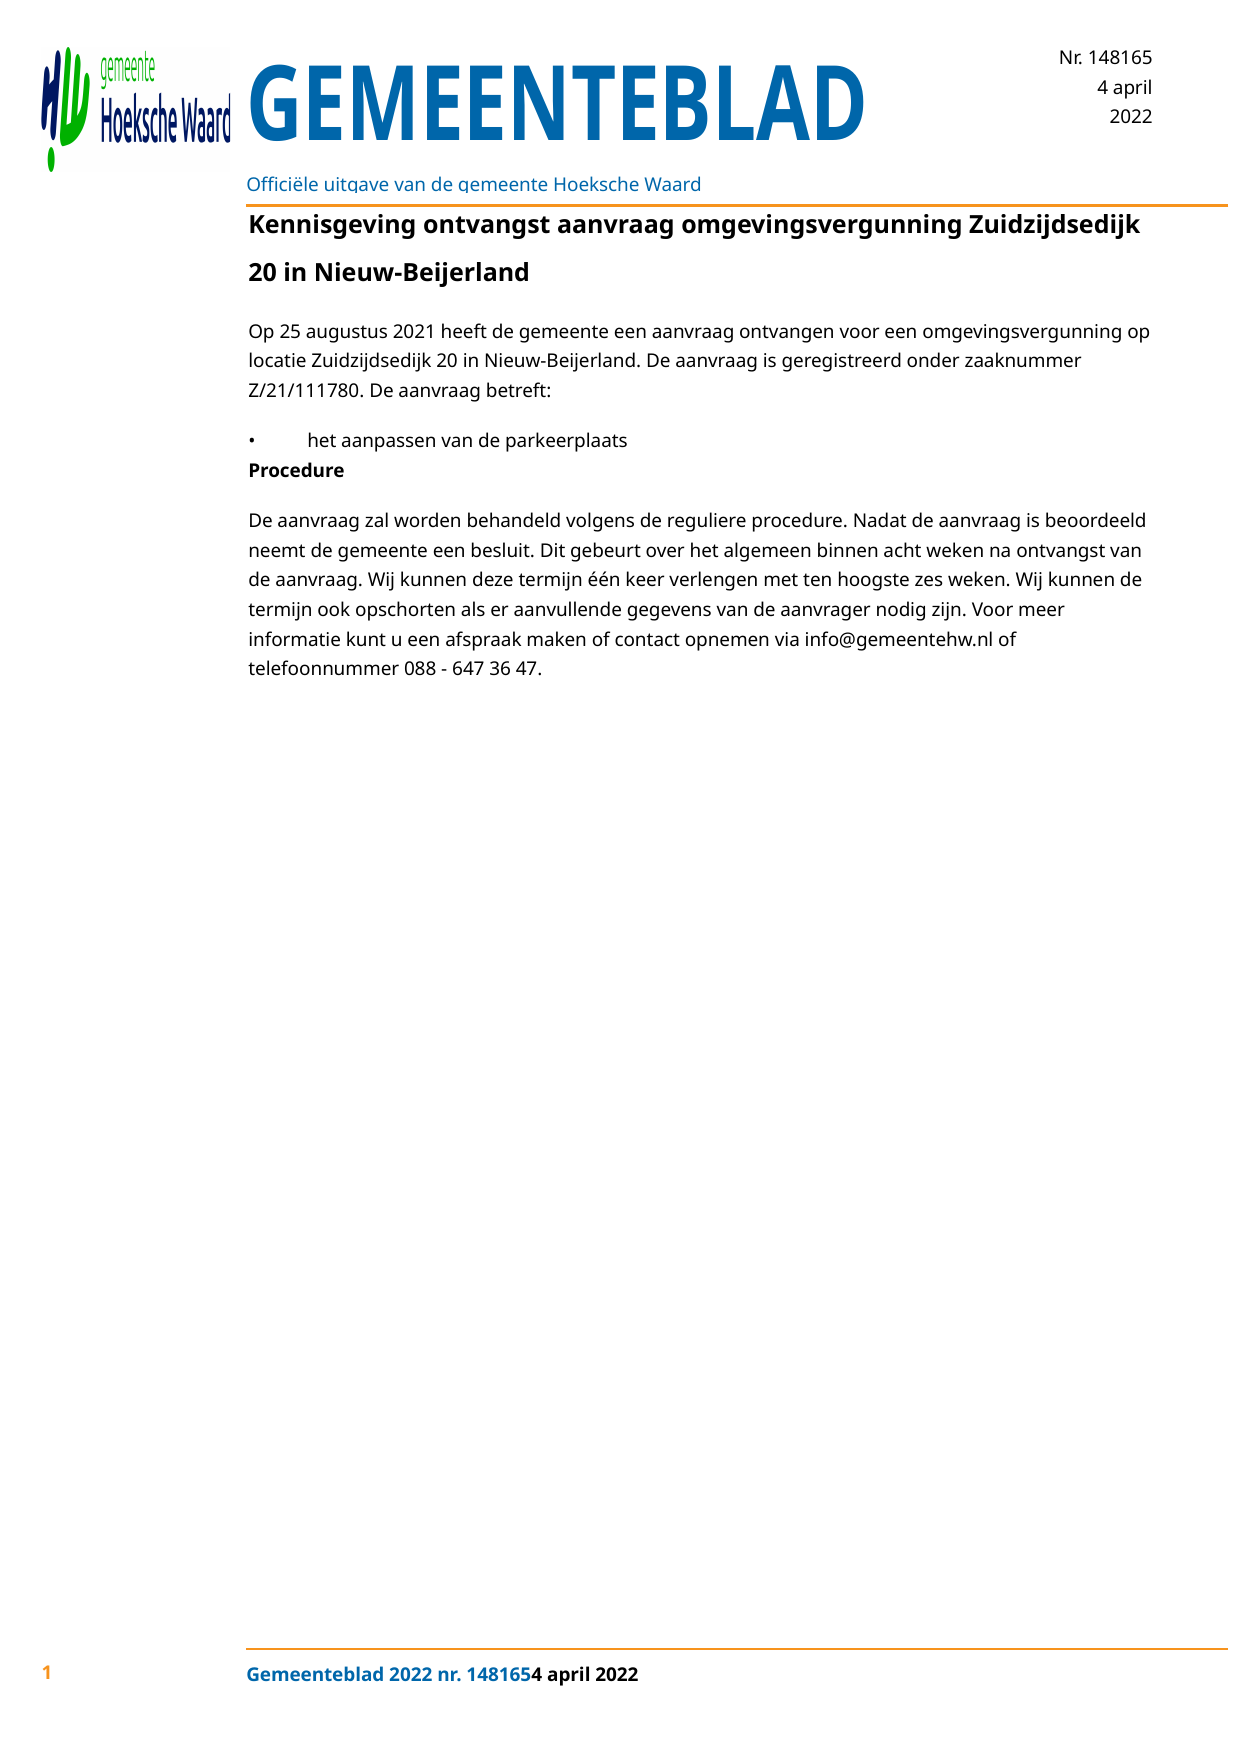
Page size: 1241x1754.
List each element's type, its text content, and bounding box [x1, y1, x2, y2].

text Procedure [248, 457, 1152, 483]
text Kennisgeving ontvangst aanvraag omgevingsvergunning Zuidzijdsedijk 20 in Nieuw-Beijerland [248, 207, 1152, 288]
text De aanvraag zal worden behandeld volgens de reguliere procedure. Nadat de aanvraag is beoordeeld neemt de gemeente een besluit. Dit gebeurt over het algemeen binnen acht weken na ontvangst van de aanvraag. Wij kunnen deze termijn één keer verlengen met ten hoogste zes weken. Wij kunnen de termijn ook opschorten als er aanvullende gegevens van de aanvrager nodig zijn. Voor meer informatie kunt u een afspraak maken of contact opnemen via info@gemeentehw.nl of telefoonnummer 088 - 647 36 47. [248, 507, 1152, 681]
text Op 25 augustus 2021 heeft de gemeente een aanvraag ontvangen voor een omgevingsvergunning op locatie Zuidzijdsedijk 20 in Nieuw-Beijerland. De aanvraag is geregistreerd onder zaaknummer Z/21/111780. De aanvraag betreft: [248, 318, 1152, 403]
picture [41, 47, 231, 172]
list het aanpassen van de parkeerplaats [248, 427, 1152, 453]
